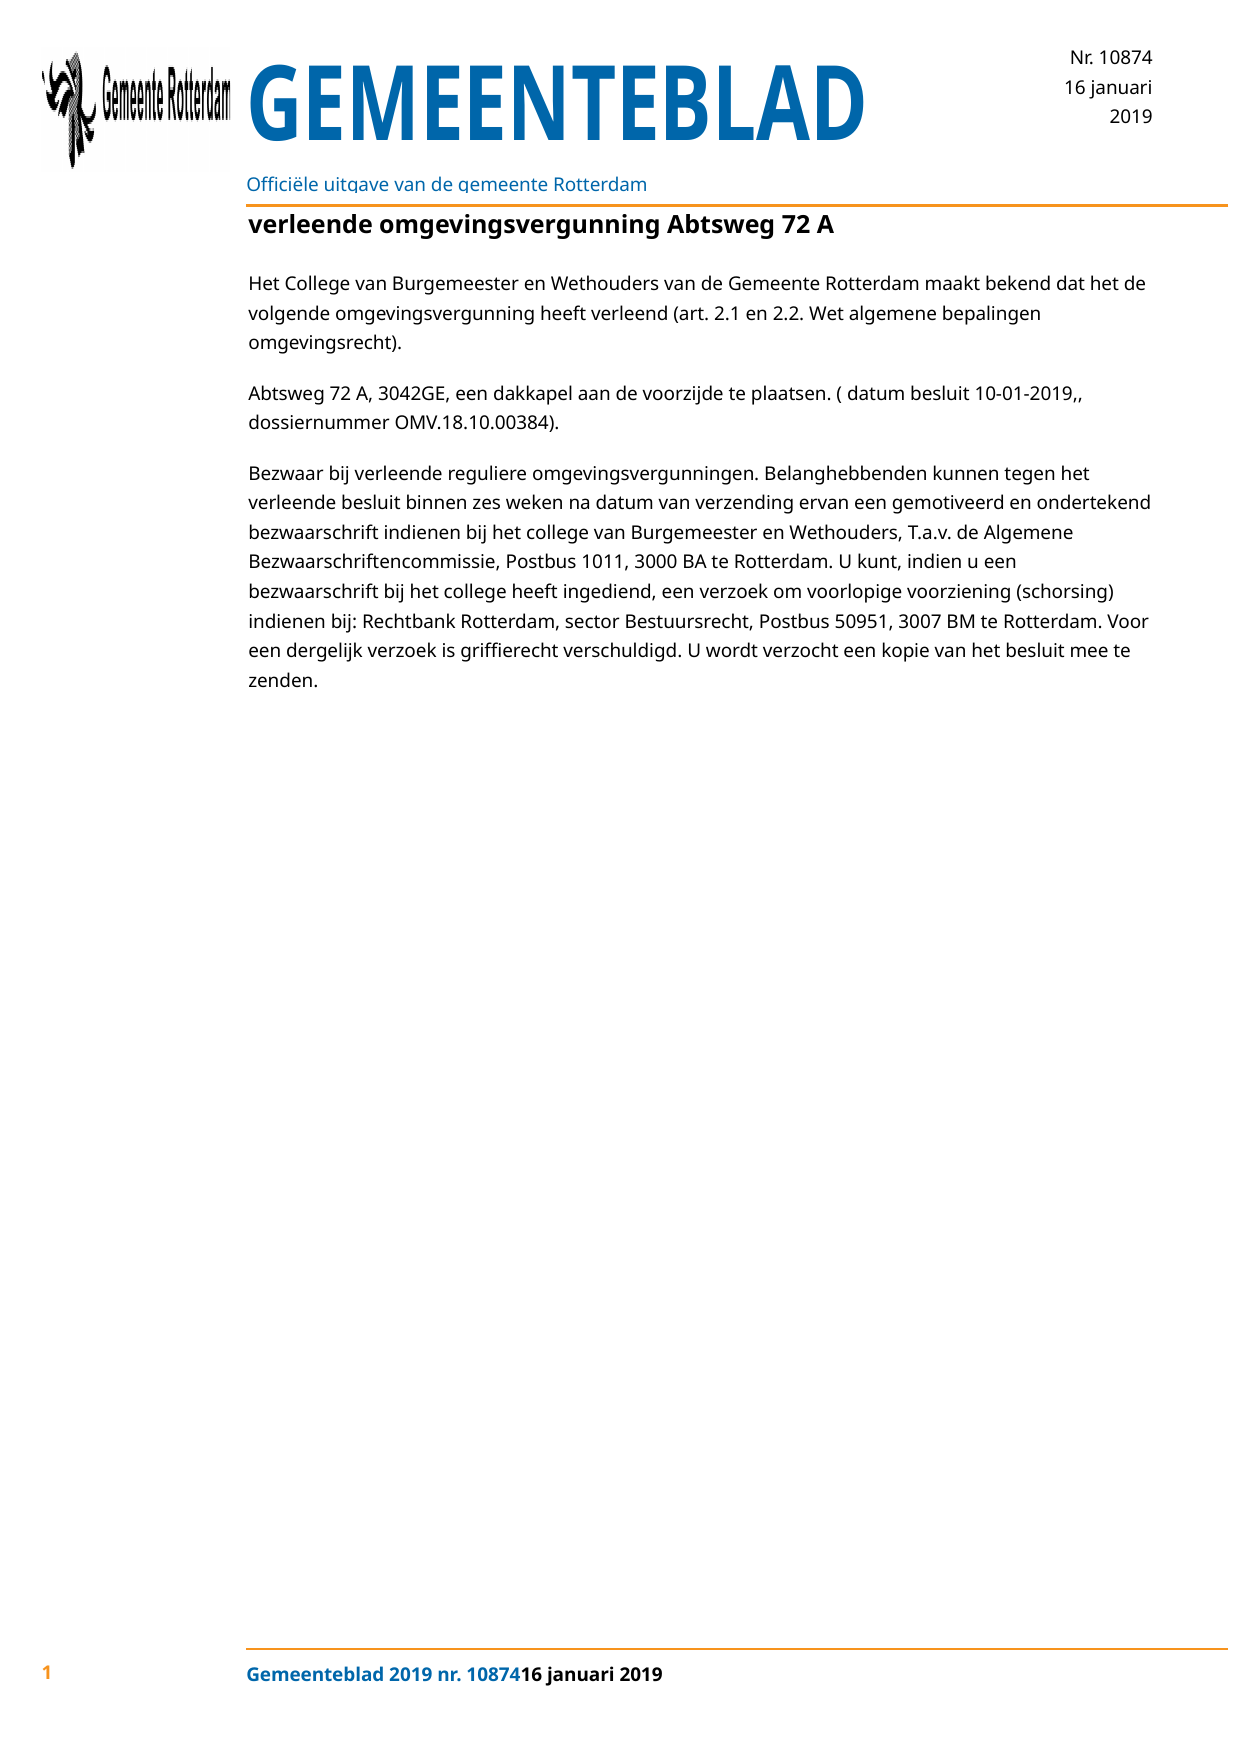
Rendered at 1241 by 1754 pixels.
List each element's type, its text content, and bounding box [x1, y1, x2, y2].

text verleende omgevingsvergunning Abtsweg 72 A [248, 207, 1152, 241]
text Abtsweg 72 A, 3042GE, een dakkapel aan de voorzijde te plaatsen. ( datum besluit 10-01-2019,, dossiernummer OMV.18.10.00384). [248, 380, 1152, 435]
text Bezwaar bij verleende reguliere omgevingsvergunningen. Belanghebbenden kunnen tegen het verleende besluit binnen zes weken na datum van verzending ervan een gemotiveerd en ondertekend bezwaarschrift indienen bij het college van Burgemeester en Wethouders, T.a.v. de Algemene Bezwaarschriftencommissie, Postbus 1011, 3000 BA te Rotterdam. U kunt, indien u een bezwaarschrift bij het college heeft ingediend, een verzoek om voorlopige voorziening (schorsing) indienen bij: Rechtbank Rotterdam, sector Bestuursrecht, Postbus 50951, 3007 BM te Rotterdam. Voor een dergelijk verzoek is griffierecht verschuldigd. U wordt verzocht een kopie van het besluit mee te zenden. [248, 460, 1152, 693]
text Het College van Burgemeester en Wethouders van de Gemeente Rotterdam maakt bekend dat het de volgende omgevingsvergunning heeft verleend (art. 2.1 en 2.2. Wet algemene bepalingen omgevingsrecht). [248, 270, 1152, 355]
picture [41, 47, 231, 172]
